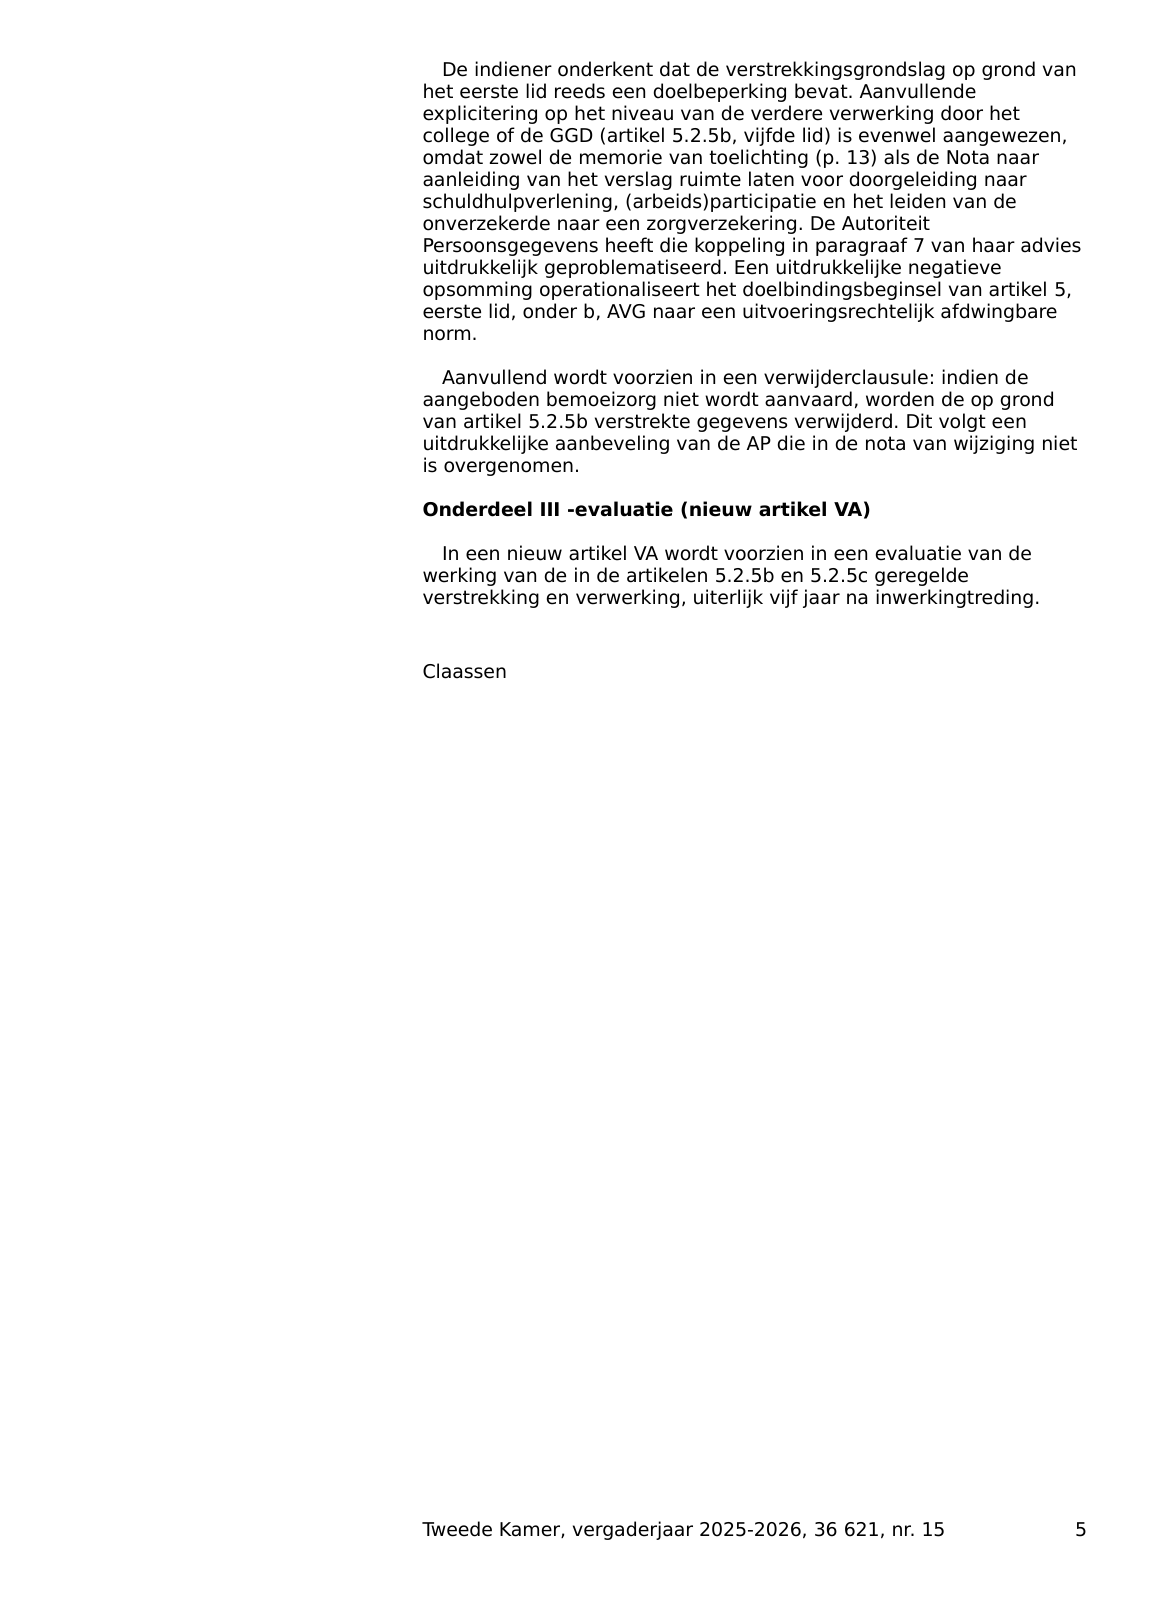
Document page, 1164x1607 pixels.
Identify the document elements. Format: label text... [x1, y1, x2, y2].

subtitle Onderdeel III -evaluatie (nieuw artikel VA) [422, 499, 1087, 521]
text De indiener onderkent dat de verstrekkingsgrondslag op grond van het eerste lid reeds een doelbeperking bevat. Aanvullende explicitering op het niveau van de verdere verwerking door het college of de GGD (artikel 5.2.5b, vijfde lid) is evenwel aangewezen, omdat zowel de memorie van toelichting (p. 13) als de Nota naar aanleiding van het verslag ruimte laten voor doorgeleiding naar schuldhulpverlening, (arbeids)participatie en het leiden van de onverzekerde naar een zorgverzekering. De Autoriteit Persoonsgegevens heeft die koppeling in paragraaf 7 van haar advies uitdrukkelijk geproblematiseerd. Een uitdrukkelijke negatieve opsomming operationaliseert het doelbindingsbeginsel van artikel 5, eerste lid, onder b, AVG naar een uitvoeringsrechtelijk afdwingbare norm. [422, 59, 1087, 345]
text Claassen [422, 639, 1087, 683]
text Aanvullend wordt voorzien in een verwijderclausule: indien de aangeboden bemoeizorg niet wordt aanvaard, worden de op grond van artikel 5.2.5b verstrekte gegevens verwijderd. Dit volgt een uitdrukkelijke aanbeveling van de AP die in de nota van wijziging niet is overgenomen. [422, 367, 1087, 477]
text In een nieuw artikel VA wordt voorzien in een evaluatie van de werking van de in de artikelen 5.2.5b en 5.2.5c geregelde verstrekking en verwerking, uiterlijk vijf jaar na inwerkingtreding. [422, 543, 1087, 609]
